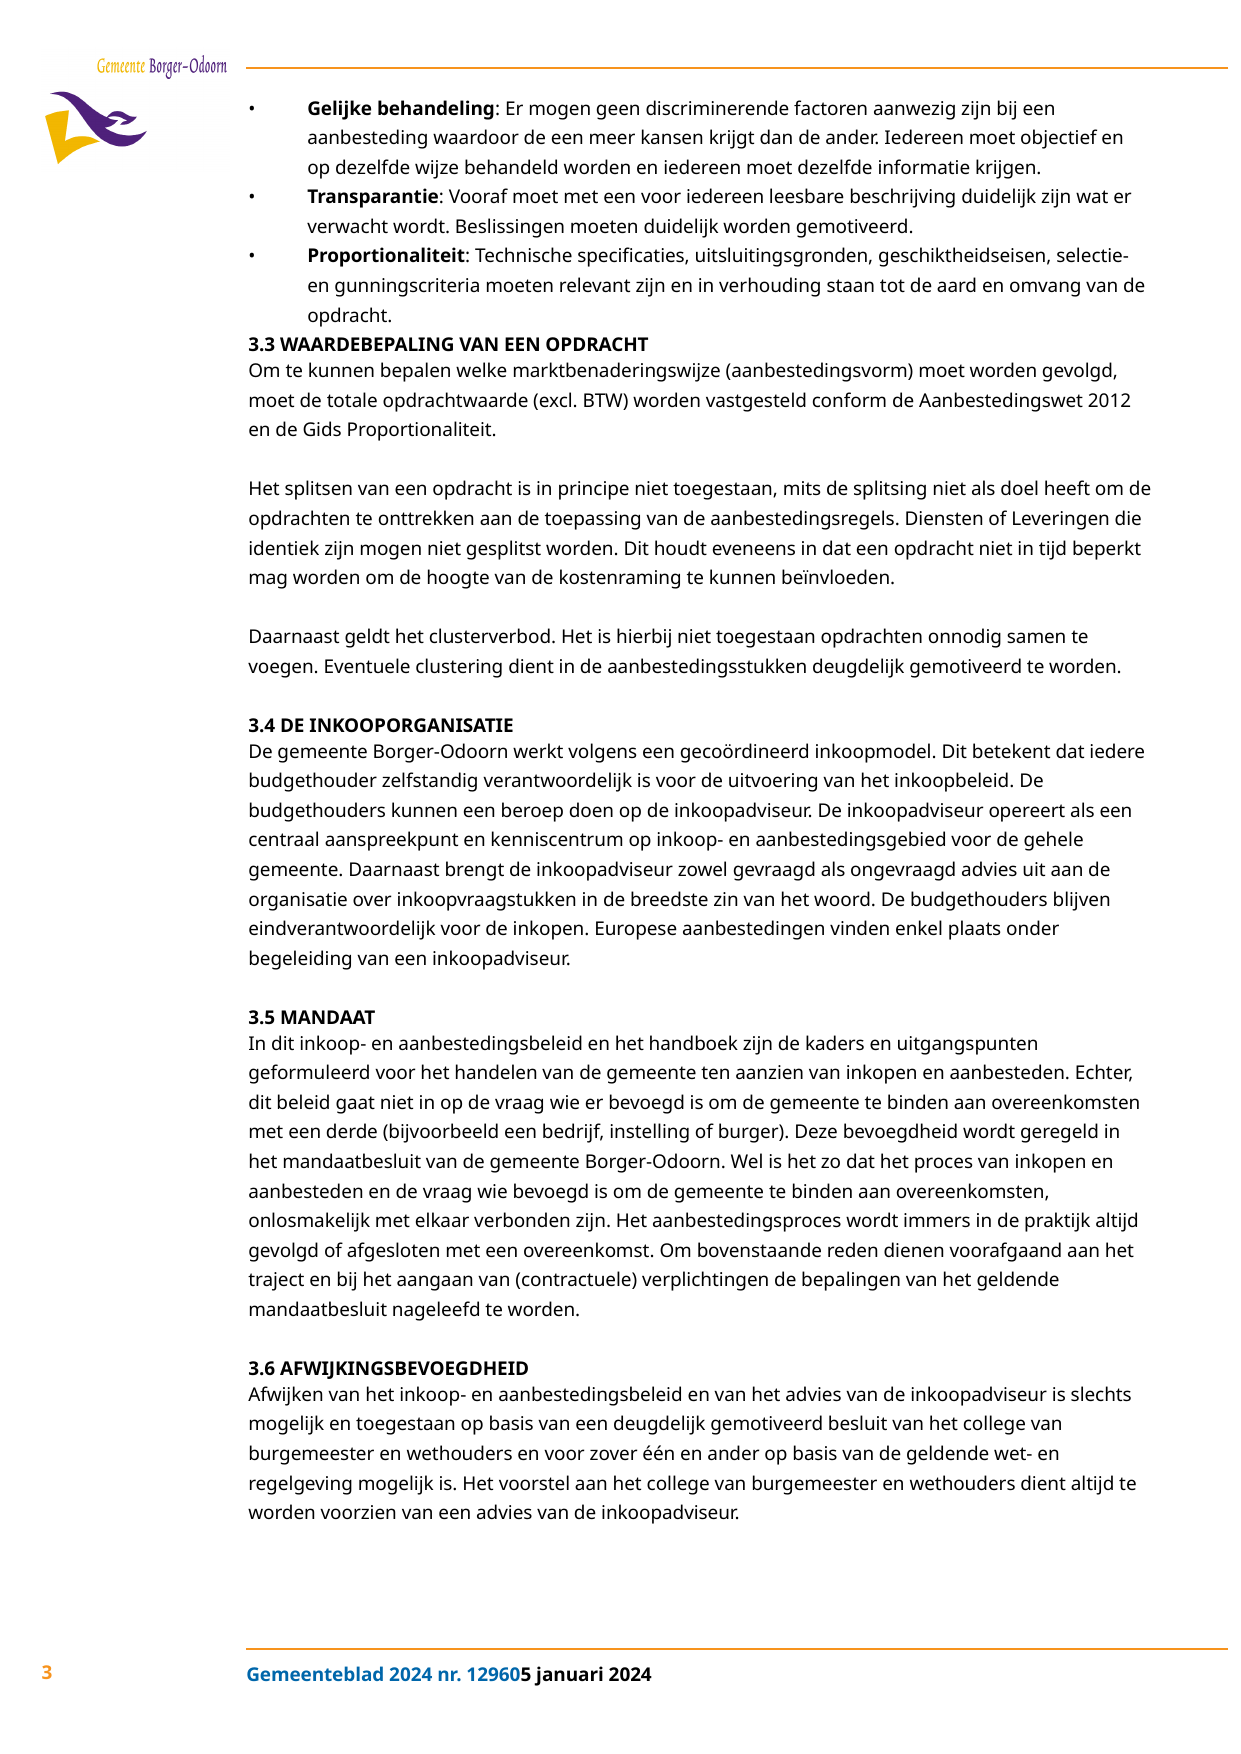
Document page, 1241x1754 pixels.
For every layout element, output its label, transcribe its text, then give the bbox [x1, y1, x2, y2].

list Gelijke behandeling: Er mogen geen discriminerende factoren aanwezig zijn bij een aanbesteding waardoor de een meer kansen krijgt dan de ander. Iedereen moet objectief en op dezelfde wijze behandeld worden en iedereen moet dezelfde informatie krijgen. [248, 95, 1152, 180]
text 3.6 AFWIJKINGSBEVOEGDHEID [248, 1355, 1152, 1381]
text Daarnaast geldt het clusterverbod. Het is hierbij niet toegestaan opdrachten onnodig samen te voegen. Eventuele clustering dient in de aanbestedingsstukken deugdelijk gemotiveerd te worden. [248, 623, 1152, 679]
text In dit inkoop- en aanbestedingsbeleid en het handboek zijn de kaders en uitgangspunten geformuleerd voor het handelen van de gemeente ten aanzien van inkopen en aanbesteden. Echter, dit beleid gaat niet in op de vraag wie er bevoegd is om de gemeente te binden aan overeenkomsten met een derde (bijvoorbeeld een bedrijf, instelling of burger). Deze bevoegdheid wordt geregeld in het mandaatbesluit van de gemeente Borger-Odoorn. Wel is het zo dat het proces van inkopen en aanbesteden en de vraag wie bevoegd is om de gemeente te binden aan overeenkomsten, onlosmakelijk met elkaar verbonden zijn. Het aanbestedingsproces wordt immers in de praktijk altijd gevolgd of afgesloten met een overeenkomst. Om bovenstaande reden dienen voorafgaand aan het traject en bij het aangaan van (contractuele) verplichtingen de bepalingen van het geldende mandaatbesluit nageleefd te worden. [248, 1030, 1152, 1322]
text Om te kunnen bepalen welke marktbenaderingswijze (aanbestedingsvorm) moet worden gevolgd, moet de totale opdrachtwaarde (excl. BTW) worden vastgesteld conform de Aanbestedingswet 2012 en de Gids Proportionaliteit. [248, 357, 1152, 442]
list Proportionaliteit: Technische specificaties, uitsluitingsgronden, geschiktheidseisen, selectie- en gunningscriteria moeten relevant zijn en in verhouding staan tot de aard en omvang van de opdracht. [248, 243, 1152, 328]
list Transparantie: Vooraf moet met een voor iedereen leesbare beschrijving duidelijk zijn wat er verwacht wordt. Beslissingen moeten duidelijk worden gemotiveerd. [248, 183, 1152, 239]
picture [41, 47, 231, 172]
text 3.3 WAARDEBEPALING VAN EEN OPDRACHT [248, 331, 1152, 357]
text 3.5 MANDAAT [248, 1004, 1152, 1030]
text Het splitsen van een opdracht is in principe niet toegestaan, mits de splitsing niet als doel heeft om de opdrachten te onttrekken aan de toepassing van de aanbestedingsregels. Diensten of Leveringen die identiek zijn mogen niet gesplitst worden. Dit houdt eveneens in dat een opdracht niet in tijd beperkt mag worden om de hoogte van de kostenraming te kunnen beïnvloeden. [248, 476, 1152, 590]
text Afwijken van het inkoop- en aanbestedingsbeleid en van het advies van de inkoopadviseur is slechts mogelijk en toegestaan op basis van een deugdelijk gemotiveerd besluit van het college van burgemeester en wethouders en voor zover één en ander op basis van de geldende wet- en regelgeving mogelijk is. Het voorstel aan het college van burgemeester en wethouders dient altijd te worden voorzien van een advies van de inkoopadviseur. [248, 1381, 1152, 1525]
text 3.4 DE INKOOPORGANISATIE [248, 712, 1152, 738]
text De gemeente Borger-Odoorn werkt volgens een gecoördineerd inkoopmodel. Dit betekent dat iedere budgethouder zelfstandig verantwoordelijk is voor de uitvoering van het inkoopbeleid. De budgethouders kunnen een beroep doen op de inkoopadviseur. De inkoopadviseur opereert als een centraal aanspreekpunt en kenniscentrum op inkoop- en aanbestedingsgebied voor de gehele gemeente. Daarnaast brengt de inkoopadviseur zowel gevraagd als ongevraagd advies uit aan de organisatie over inkoopvraagstukken in de breedste zin van het woord. De budgethouders blijven eindverantwoordelijk voor de inkopen. Europese aanbestedingen vinden enkel plaats onder begeleiding van een inkoopadviseur. [248, 738, 1152, 971]
